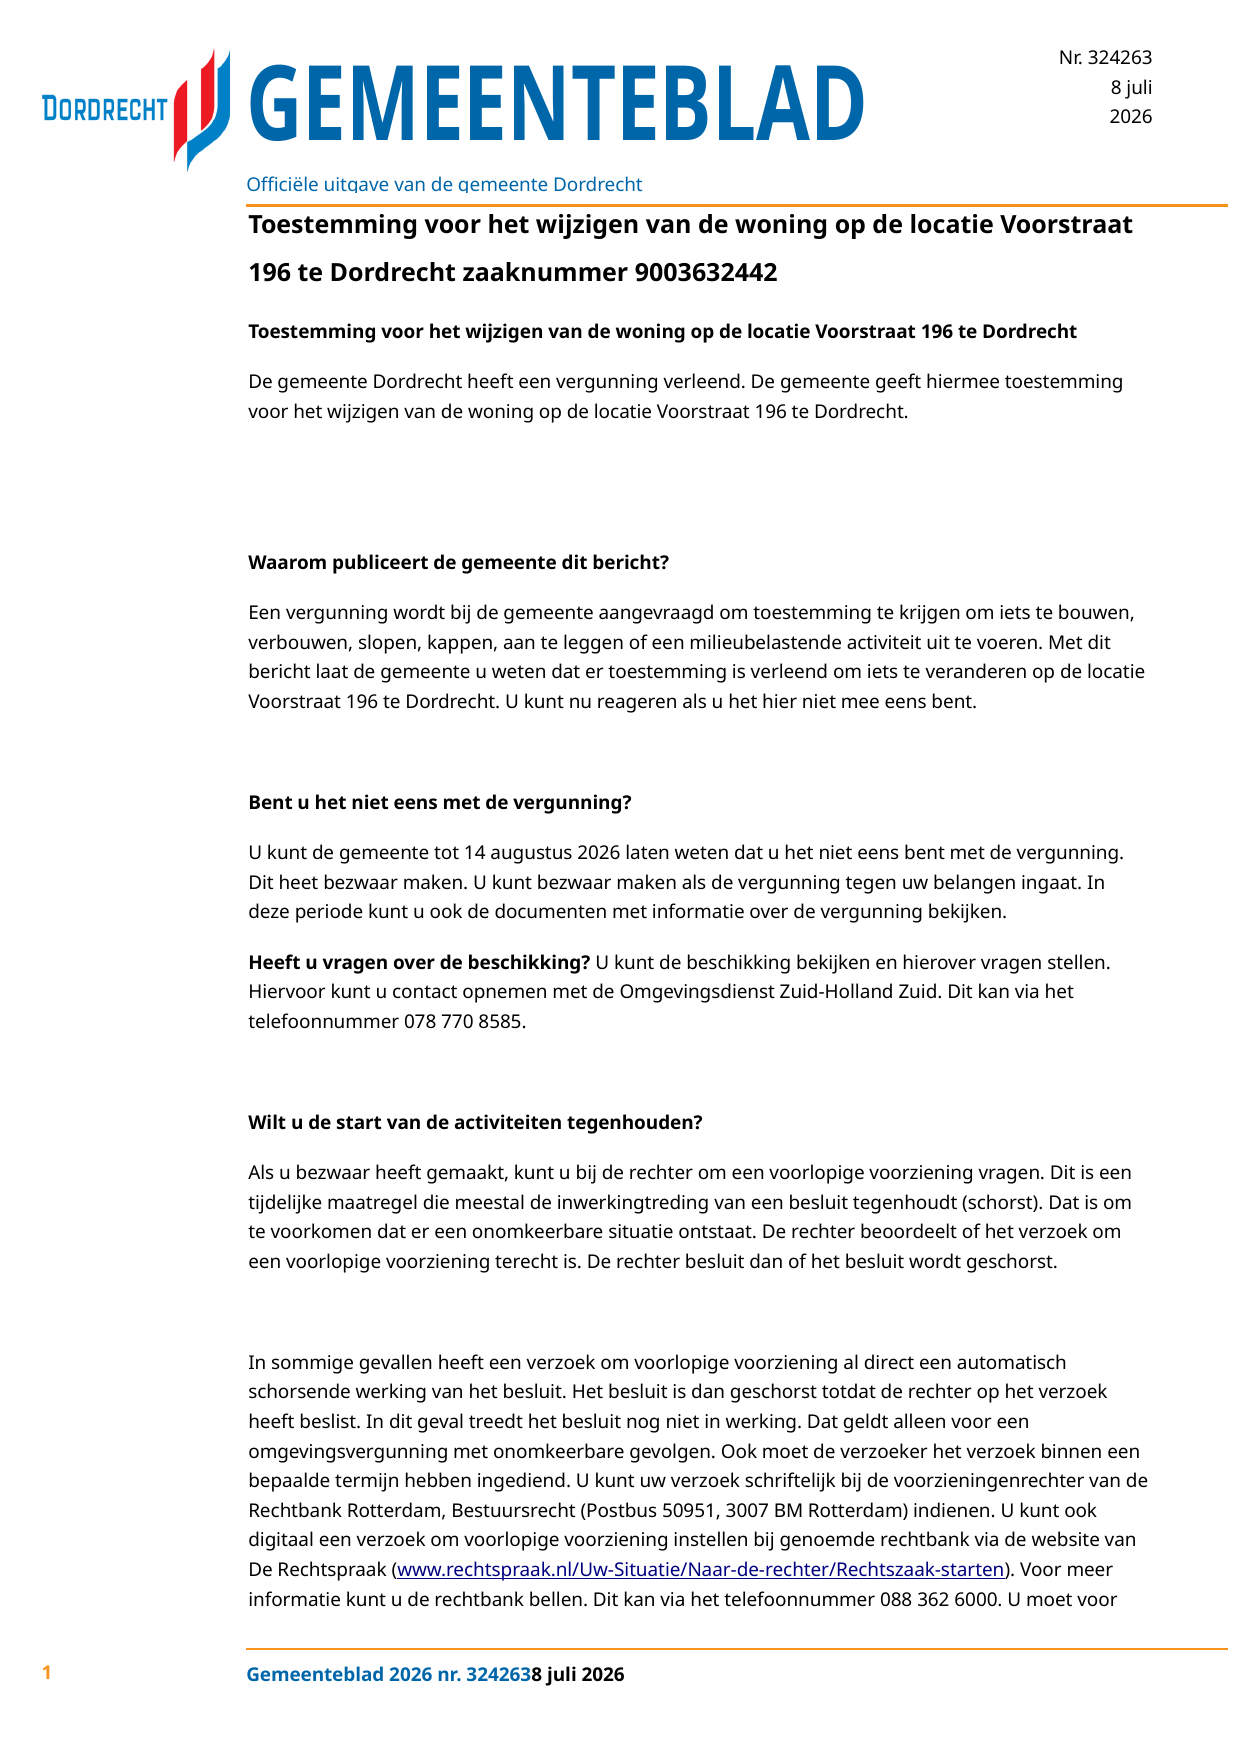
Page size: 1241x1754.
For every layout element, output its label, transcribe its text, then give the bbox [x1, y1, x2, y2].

text Bent u het niet eens met de vergunning? [248, 789, 1152, 815]
text In sommige gevallen heeft een verzoek om voorlopige voorziening al direct een automatisch schorsende werking van het besluit. Het besluit is dan geschorst totdat de rechter op het verzoek heeft beslist. In dit geval treedt het besluit nog niet in werking. Dat geldt alleen voor een omgevingsvergunning met onomkeerbare gevolgen. Ook moet de verzoeker het verzoek binnen een bepaalde termijn hebben ingediend. U kunt uw verzoek schriftelijk bij de voorzieningenrechter van de Rechtbank Rotterdam, Bestuursrecht (Postbus 50951, 3007 BM Rotterdam) indienen. U kunt ook digitaal een verzoek om voorlopige voorziening instellen bij genoemde rechtbank via de website van De Rechtspraak (www.rechtspraak.nl/Uw-Situatie/Naar-de-rechter/Rechtszaak-starten). Voor meer informatie kunt u de rechtbank bellen. Dit kan via het telefoonnummer 088 362 6000. U moet voor [248, 1349, 1152, 1612]
text Waarom publiceert de gemeente dit bericht? [248, 549, 1152, 575]
text U kunt de gemeente tot 14 augustus 2026 laten weten dat u het niet eens bent met de vergunning. Dit heet bezwaar maken. U kunt bezwaar maken als de vergunning tegen uw belangen ingaat. In deze periode kunt u ook de documenten met informatie over de vergunning bekijken. [248, 839, 1152, 924]
text Als u bezwaar heeft gemaakt, kunt u bij de rechter om een voorlopige voorziening vragen. Dit is een tijdelijke maatregel die meestal de inwerkingtreding van een besluit tegenhoudt (schorst). Dat is om te voorkomen dat er een onomkeerbare situatie ontstaat. De rechter beoordeelt of het verzoek om een voorlopige voorziening terecht is. De rechter besluit dan of het besluit wordt geschorst. [248, 1159, 1152, 1274]
picture [41, 47, 231, 172]
text Wilt u de start van de activiteiten tegenhouden? [248, 1109, 1152, 1135]
text Toestemming voor het wijzigen van de woning op de locatie Voorstraat 196 te Dordrecht zaaknummer 9003632442 [248, 207, 1152, 288]
text Heeft u vragen over de beschikking? U kunt de beschikking bekijken en hierover vragen stellen. Hiervoor kunt u contact opnemen met de Omgevingsdienst Zuid-Holland Zuid. Dit kan via het telefoonnummer 078 770 8585. [248, 949, 1152, 1034]
text Toestemming voor het wijzigen van de woning op de locatie Voorstraat 196 te Dordrecht [248, 318, 1152, 344]
text De gemeente Dordrecht heeft een vergunning verleend. De gemeente geeft hiermee toestemming voor het wijzigen van de woning op de locatie Voorstraat 196 te Dordrecht. [248, 368, 1152, 424]
text Een vergunning wordt bij de gemeente aangevraagd om toestemming te krijgen om iets te bouwen, verbouwen, slopen, kappen, aan te leggen of een milieubelastende activiteit uit te voeren. Met dit bericht laat de gemeente u weten dat er toestemming is verleend om iets te veranderen op de locatie Voorstraat 196 te Dordrecht. U kunt nu reageren als u het hier niet mee eens bent. [248, 599, 1152, 714]
